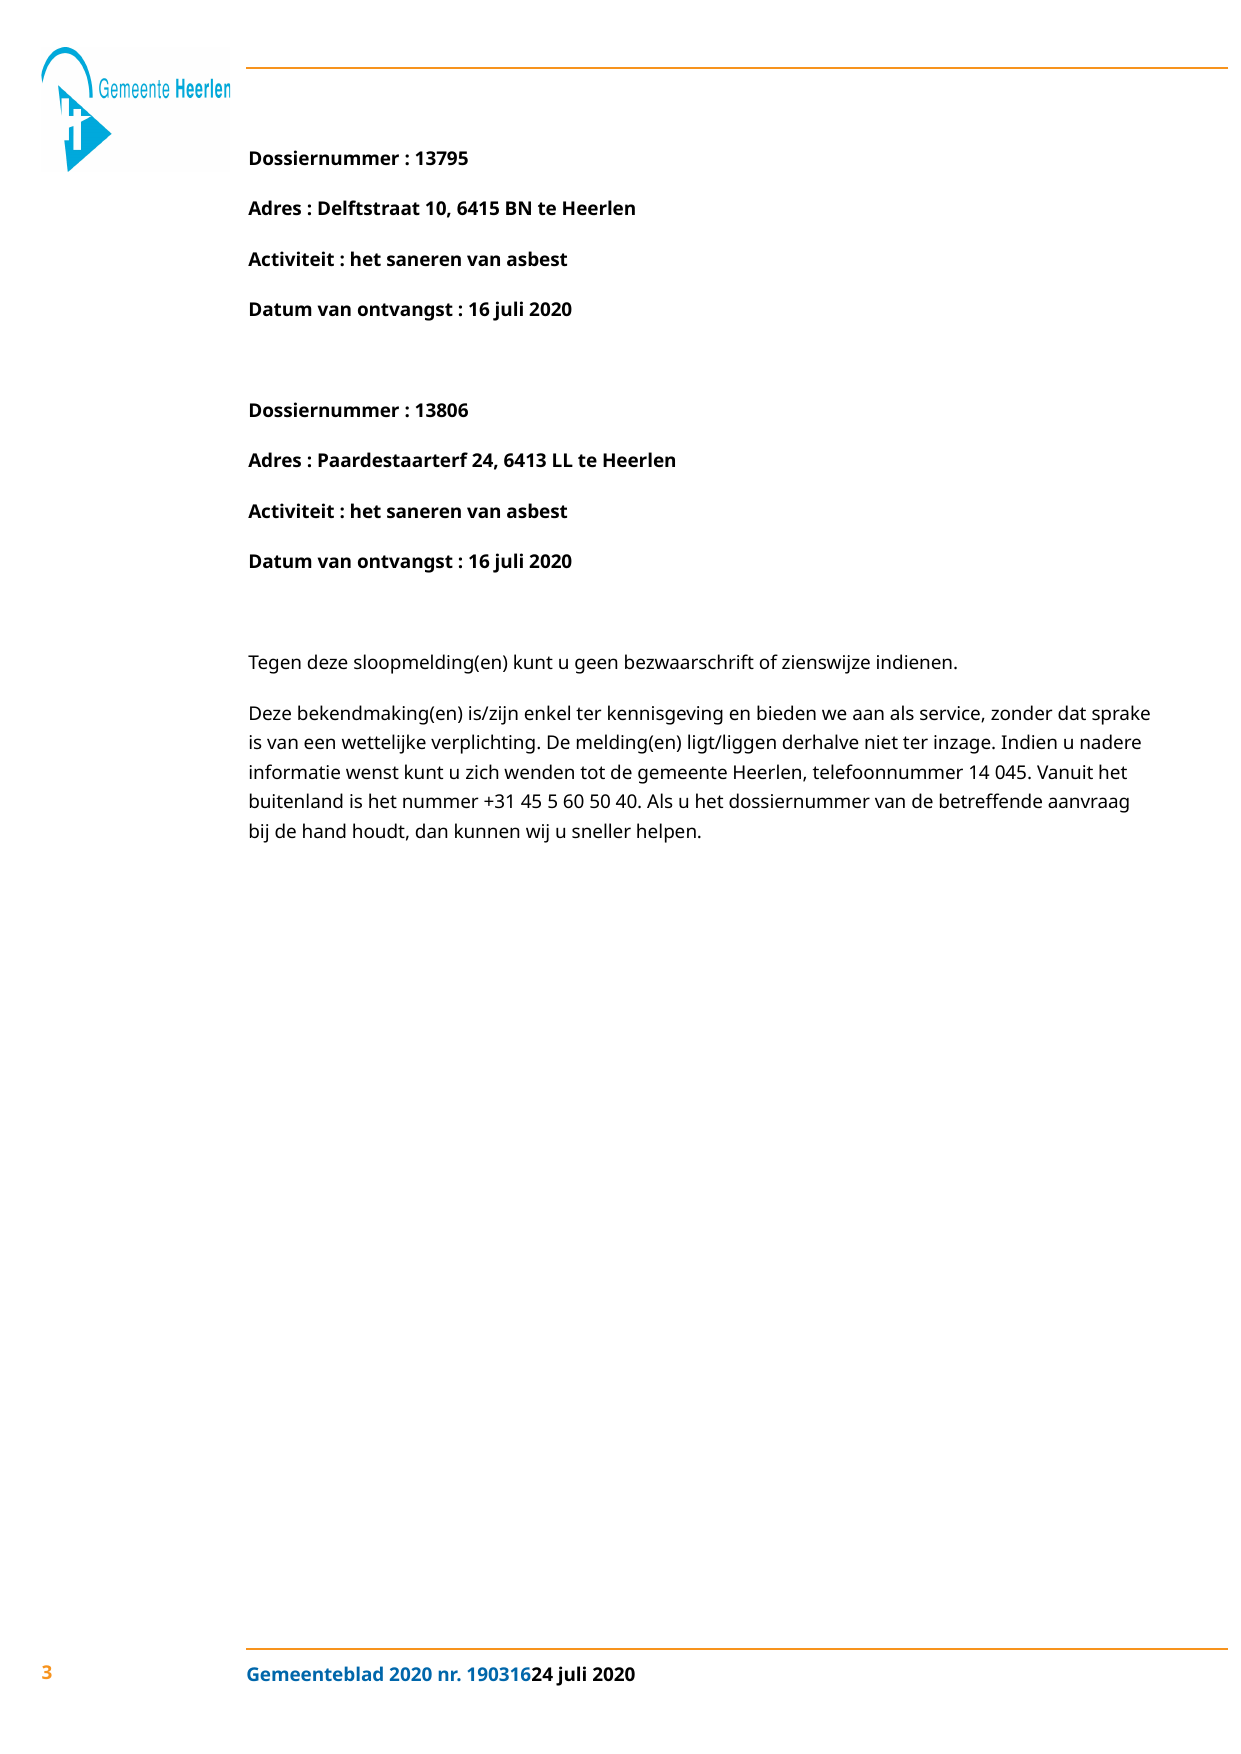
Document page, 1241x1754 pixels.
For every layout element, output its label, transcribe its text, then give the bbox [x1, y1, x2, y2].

text Activiteit : het saneren van asbest [248, 498, 1152, 524]
text Adres : Delftstraat 10, 6415 BN te Heerlen [248, 196, 1152, 221]
picture [41, 47, 231, 172]
text Dossiernummer : 13795 [248, 145, 1152, 171]
text Dossiernummer : 13806 [248, 397, 1152, 423]
text Tegen deze sloopmelding(en) kunt u geen bezwaarschrift of zienswijze indienen. [248, 649, 1152, 675]
text Activiteit : het saneren van asbest [248, 246, 1152, 272]
picture [41, 47, 59, 70]
text Deze bekendmaking(en) is/zijn enkel ter kennisgeving en bieden we aan als service, zonder dat sprake is van een wettelijke verplichting. De melding(en) ligt/liggen derhalve niet ter inzage. Indien u nadere informatie wenst kunt u zich wenden tot de gemeente Heerlen, telefoonnummer 14 045. Vanuit het buitenland is het nummer +31 45 5 60 50 40. Als u het dossiernummer van de betreffende aanvraag bij de hand houdt, dan kunnen wij u sneller helpen. [248, 700, 1152, 844]
text Datum van ontvangst : 16 juli 2020 [248, 548, 1152, 574]
text Adres : Paardestaarterf 24, 6413 LL te Heerlen [248, 448, 1152, 473]
text Datum van ontvangst : 16 juli 2020 [248, 296, 1152, 322]
